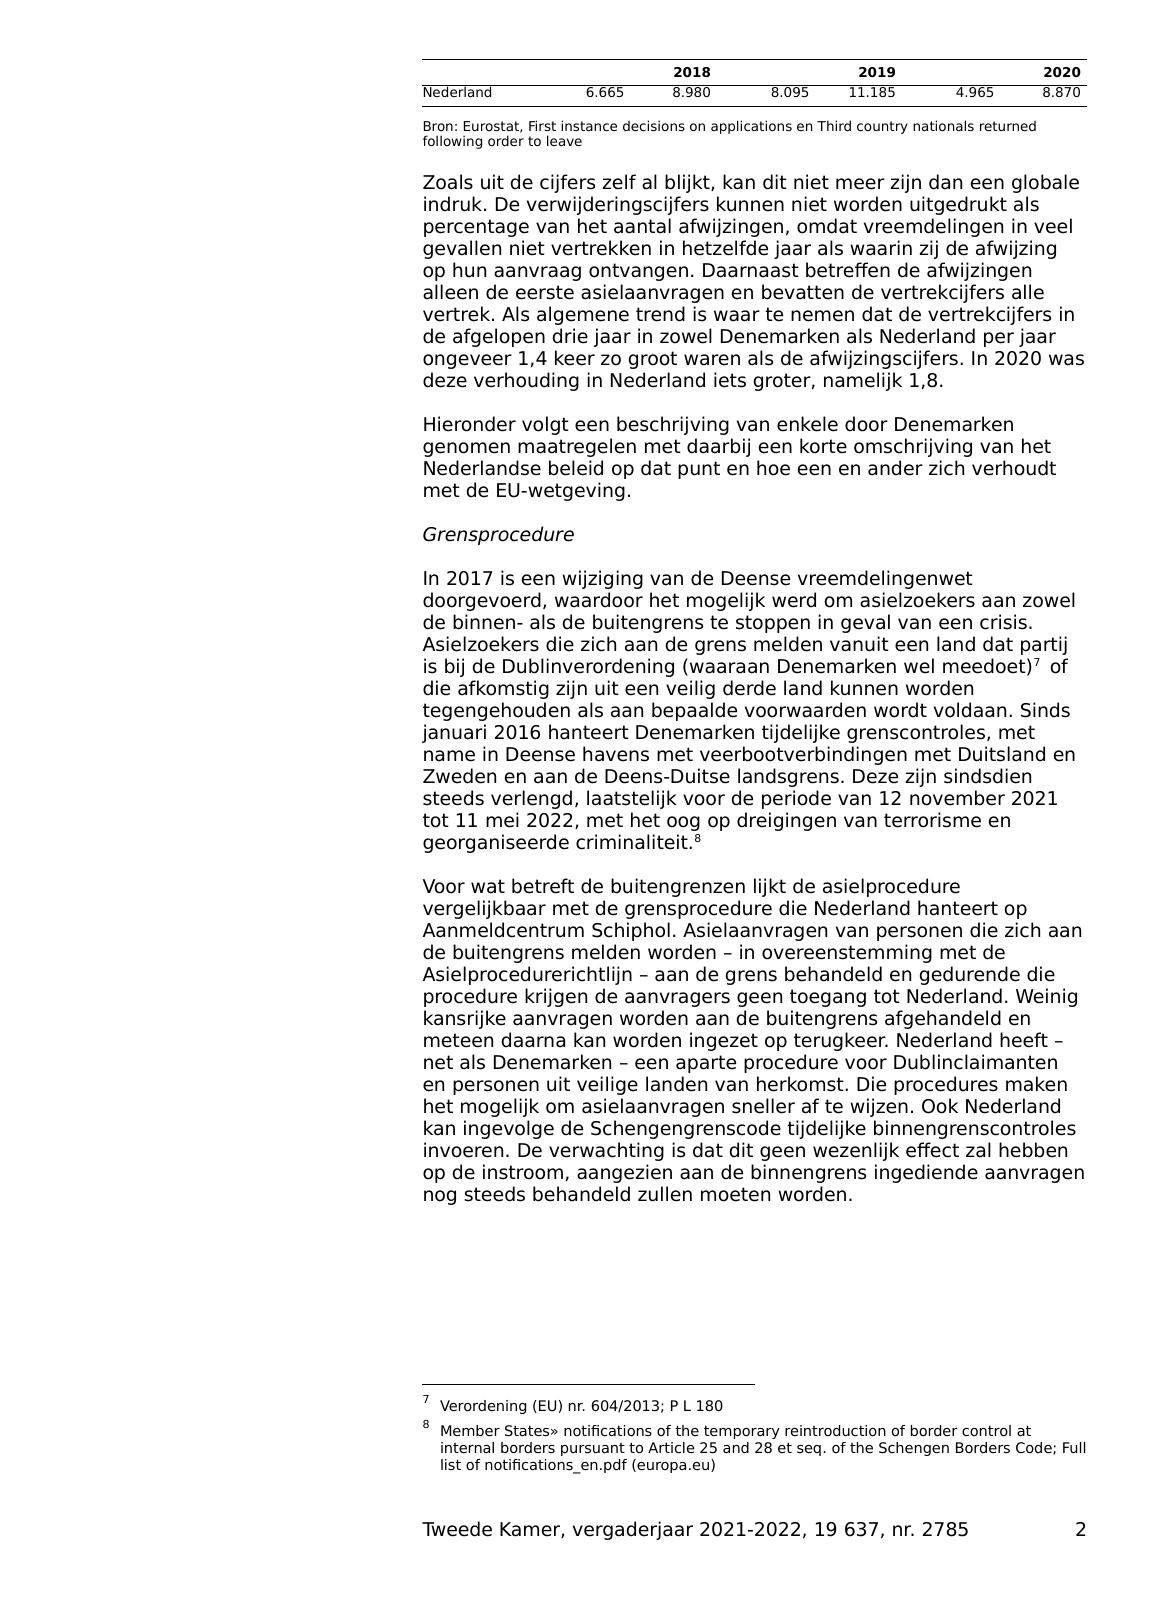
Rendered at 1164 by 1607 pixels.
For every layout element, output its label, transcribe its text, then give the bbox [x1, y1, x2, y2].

text In 2017 is een wijziging van de Deense vreemdelingenwet doorgevoerd, waardoor het mogelijk werd om asielzoekers aan zowel de binnen- als de buitengrens te stoppen in geval van een crisis. Asielzoekers die zich aan de grens melden vanuit een land dat partij is bij de Dublinverordening (waaraan Denemarken wel meedoet) of die afkomstig zijn uit een veilig derde land kunnen worden tegengehouden als aan bepaalde voorwaarden wordt voldaan. Sinds januari 2016 hanteert Denemarken tijdelijke grenscontroles, met name in Deense havens met veerbootverbindingen met Duitsland en Zweden en aan de Deens-Duitse landsgrens. Deze zijn sindsdien steeds verlengd, laatstelijk voor de periode van 12 november 2021 tot 11 mei 2022, met het oog op dreigingen van terrorisme en georganiseerde criminaliteit. [422, 568, 1087, 854]
table_header 2020 [902, 60, 1087, 85]
table_cell 8.095 [717, 86, 815, 106]
text Member States» notifications of the temporary reintroduction of border control at internal borders pursuant to Article 25 and 28 et seq. of the Schengen Borders Code; Full list of notifications_en.pdf (europa.eu) [422, 1418, 1087, 1474]
table_cell 8.980 [630, 86, 717, 106]
table_cell 11.185 [815, 86, 902, 106]
text Zoals uit de cijfers zelf al blijkt, kan dit niet meer zijn dan een globale indruk. De verwijderingscijfers kunnen niet worden uitgedrukt als percentage van het aantal afwijzingen, omdat vreemdelingen in veel gevallen niet vertrekken in hetzelfde jaar als waarin zij de afwijzing op hun aanvraag ontvangen. Daarnaast betreffen de afwijzingen alleen de eerste asielaanvragen en bevatten de vertrekcijfers alle vertrek. Als algemene trend is waar te nemen dat de vertrekcijfers in de afgelopen drie jaar in zowel Denemarken als Nederland per jaar ongeveer 1,4 keer zo groot waren als de afwijzingscijfers. In 2020 was deze verhouding in Nederland iets groter, namelijk 1,8. [422, 172, 1087, 392]
table_cell 6.665 [531, 86, 630, 106]
text Voor wat betreft de buitengrenzen lijkt de asielprocedure vergelijkbaar met de grensprocedure die Nederland hanteert op Aanmeldcentrum Schiphol. Asielaanvragen van personen die zich aan de buitengrens melden worden – in overeenstemming met de Asielprocedurerichtlijn – aan de grens behandeld en gedurende die procedure krijgen de aanvragers geen toegang tot Nederland. Weinig kansrijke aanvragen worden aan de buitengrens afgehandeld en meteen daarna kan worden ingezet op terugkeer. Nederland heeft – net als Denemarken – een aparte procedure voor Dublinclaimanten en personen uit veilige landen van herkomst. Die procedures maken het mogelijk om asielaanvragen sneller af te wijzen. Ook Nederland kan ingevolge de Schengengrenscode tijdelijke binnengrenscontroles invoeren. De verwachting is dat dit geen wezenlijk effect zal hebben op de instroom, aangezien aan de binnengrens ingediende aanvragen nog steeds behandeld zullen moeten worden. [422, 876, 1087, 1206]
table_cell 8.870 [1000, 86, 1087, 106]
table_cell 4.965 [902, 86, 1000, 106]
table_cell Nederland [422, 86, 531, 106]
table_cell Bron: Eurostat, First instance decisions on applications en Third country nationals returned following order to leave [422, 107, 1087, 150]
table_header 2018 [531, 60, 717, 85]
subtitle Grensprocedure [422, 524, 1087, 546]
table_header [422, 60, 531, 85]
text Verordening (EU) nr. 604/2013; P L 180 [422, 1393, 1087, 1416]
text Hieronder volgt een beschrijving van enkele door Denemarken genomen maatregelen met daarbij een korte omschrijving van het Nederlandse beleid op dat punt en hoe een en ander zich verhoudt met de EU-wetgeving. [422, 414, 1087, 502]
table_header 2019 [717, 60, 902, 85]
